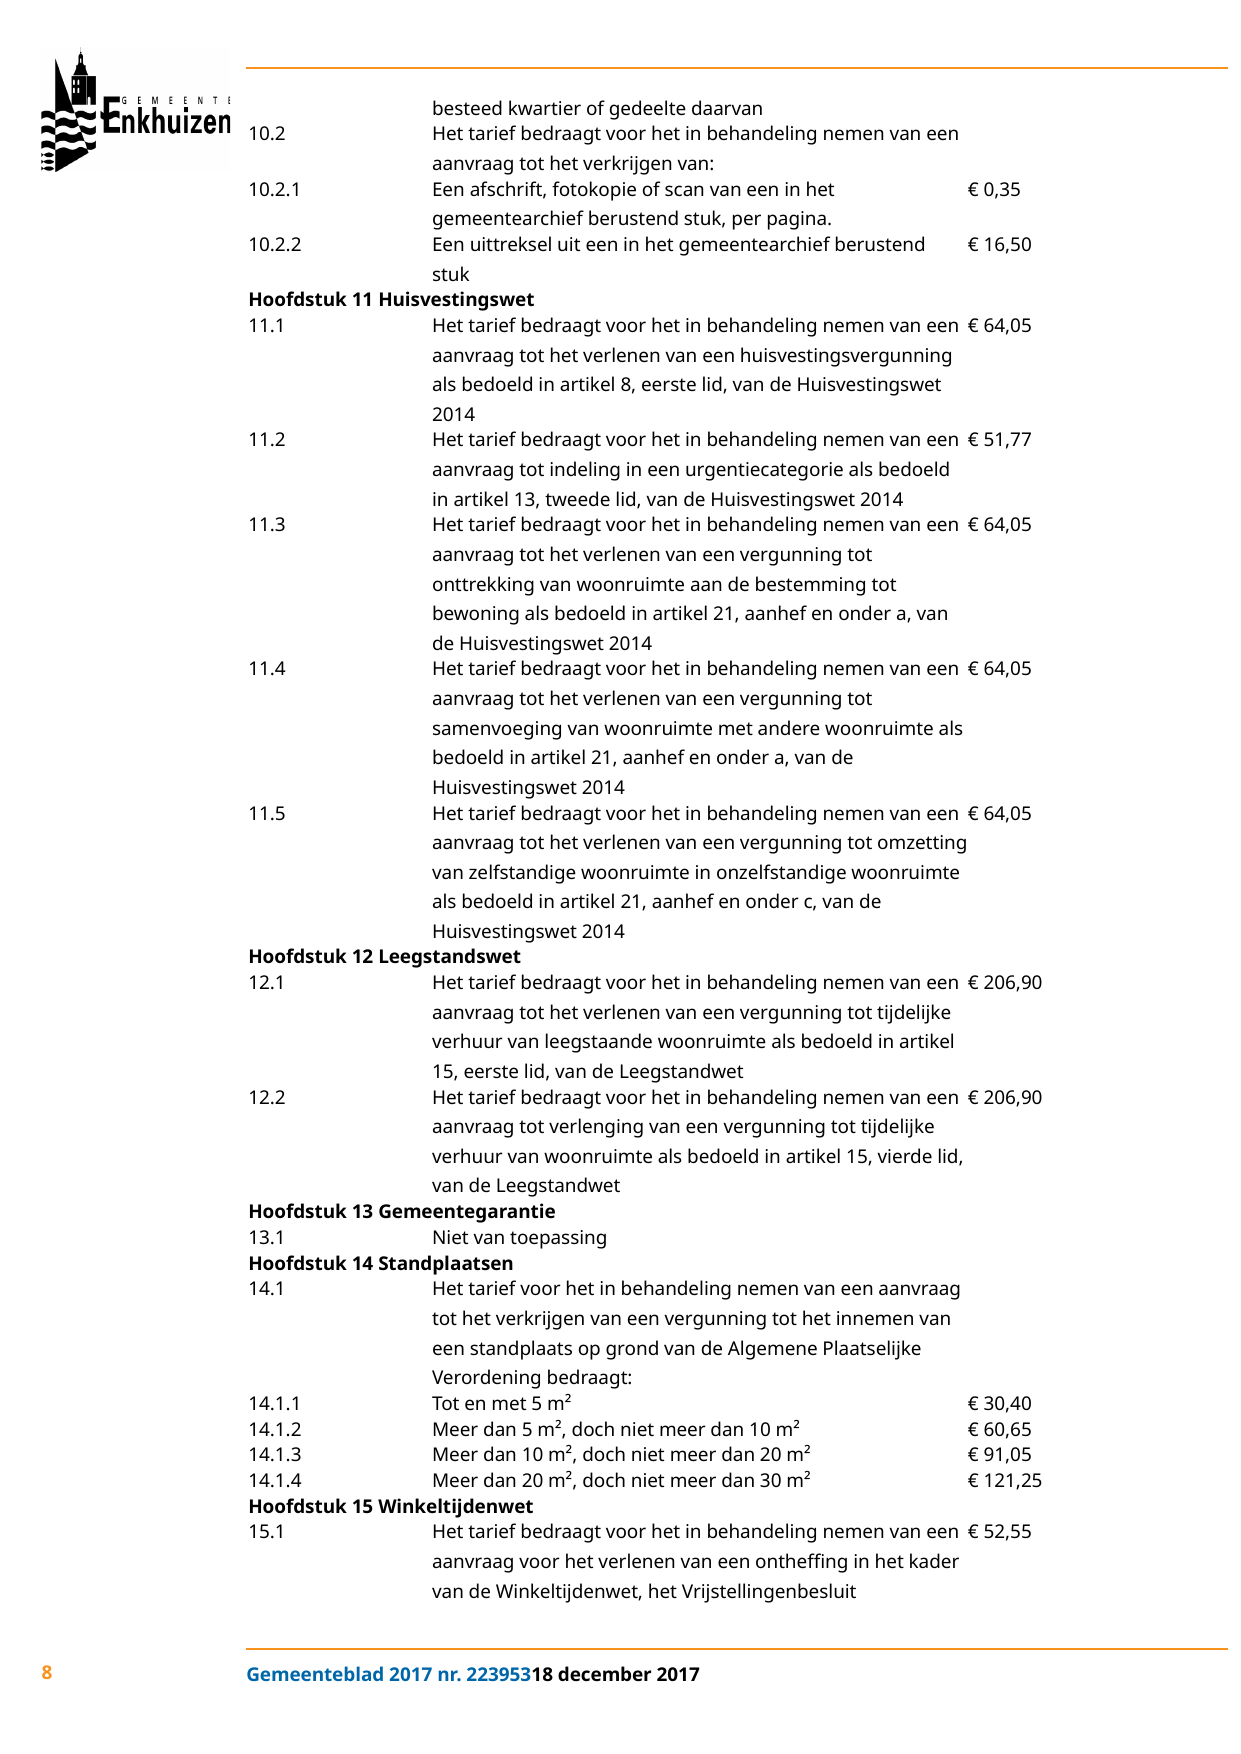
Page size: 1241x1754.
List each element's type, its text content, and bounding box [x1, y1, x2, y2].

table_cell Het tarief bedraagt voor het in behandeling nemen van een aanvraag voor het verlenen van een ontheffing in het kader van de Winkeltijdenwet, het Vrijstellingenbesluit [432, 1519, 968, 1604]
table_cell € 60,65 [968, 1416, 1152, 1442]
table_cell 10.2.1 [248, 176, 432, 231]
table_cell [968, 1276, 1152, 1390]
table_cell € 64,05 [968, 512, 1152, 656]
table_cell Hoofdstuk 12 Leegstandswet [248, 944, 1152, 969]
table_cell € 121,25 [968, 1467, 1152, 1493]
table_cell 12.2 [248, 1084, 432, 1198]
table_cell 14.1 [248, 1276, 432, 1390]
table_cell € 64,05 [968, 312, 1152, 427]
table_cell € 0,35 [968, 176, 1152, 231]
table_cell € 206,90 [968, 1084, 1152, 1198]
table_cell 13.1 [248, 1224, 432, 1250]
table_cell € 52,55 [968, 1519, 1152, 1604]
table_cell Hoofdstuk 14 Standplaatsen [248, 1250, 1152, 1276]
table_cell Het tarief bedraagt voor het in behandeling nemen van een aanvraag tot het verlenen van een huisvestingsvergunning als bedoeld in artikel 8, eerste lid, van de Huisvestingswet 2014 [432, 312, 968, 427]
table_cell 14.1.1 [248, 1390, 432, 1416]
table_cell Een afschrift, fotokopie of scan van een in het gemeentearchief berustend stuk, per pagina. [432, 176, 968, 231]
table_cell Hoofdstuk 15 Winkeltijdenwet [248, 1493, 1152, 1519]
table_cell € 64,05 [968, 656, 1152, 800]
table_cell 11.4 [248, 656, 432, 800]
table_cell 14.1.3 [248, 1442, 432, 1467]
table_cell € 30,40 [968, 1390, 1152, 1416]
table_cell € 91,05 [968, 1442, 1152, 1467]
table_cell Meer dan 20 m², doch niet meer dan 30 m² [432, 1467, 968, 1493]
table_cell besteed kwartier of gedeelte daarvan [432, 95, 968, 121]
table_cell 11.2 [248, 427, 432, 512]
table_cell 10.2 [248, 121, 432, 176]
table_cell [968, 121, 1152, 176]
table_cell € 16,50 [968, 231, 1152, 286]
table_cell Het tarief bedraagt voor het in behandeling nemen van een aanvraag tot het verkrijgen van: [432, 121, 968, 176]
table_cell Hoofdstuk 11 Huisvestingswet [248, 286, 1152, 312]
table_cell Het tarief bedraagt voor het in behandeling nemen van een aanvraag tot verlenging van een vergunning tot tijdelijke verhuur van woonruimte als bedoeld in artikel 15, vierde lid, van de Leegstandwet [432, 1084, 968, 1198]
table_cell Tot en met 5 m² [432, 1390, 968, 1416]
table_cell Meer dan 10 m², doch niet meer dan 20 m² [432, 1442, 968, 1467]
table_cell Meer dan 5 m², doch niet meer dan 10 m² [432, 1416, 968, 1442]
table_cell € 51,77 [968, 427, 1152, 512]
table_cell Het tarief voor het in behandeling nemen van een aanvraag tot het verkrijgen van een vergunning tot het innemen van een standplaats op grond van de Algemene Plaatselijke Verordening bedraagt: [432, 1276, 968, 1390]
table_cell 11.5 [248, 800, 432, 944]
table_cell 11.3 [248, 512, 432, 656]
table_cell Het tarief bedraagt voor het in behandeling nemen van een aanvraag tot het verlenen van een vergunning tot tijdelijke verhuur van leegstaande woonruimte als bedoeld in artikel 15, eerste lid, van de Leegstandwet [432, 970, 968, 1084]
table_cell 14.1.4 [248, 1467, 432, 1493]
table_cell Het tarief bedraagt voor het in behandeling nemen van een aanvraag tot het verlenen van een vergunning tot samenvoeging van woonruimte met andere woonruimte als bedoeld in artikel 21, aanhef en onder a, van de Huisvestingswet 2014 [432, 656, 968, 800]
table_cell 12.1 [248, 970, 432, 1084]
table_cell € 64,05 [968, 800, 1152, 944]
table_cell € 206,90 [968, 970, 1152, 1084]
table_cell Het tarief bedraagt voor het in behandeling nemen van een aanvraag tot indeling in een urgentiecategorie als bedoeld in artikel 13, tweede lid, van de Huisvestingswet 2014 [432, 427, 968, 512]
table_cell Een uittreksel uit een in het gemeentearchief berustend stuk [432, 231, 968, 286]
picture [41, 47, 231, 172]
table_cell Niet van toepassing [432, 1224, 968, 1250]
table_cell Het tarief bedraagt voor het in behandeling nemen van een aanvraag tot het verlenen van een vergunning tot omzetting van zelfstandige woonruimte in onzelfstandige woonruimte als bedoeld in artikel 21, aanhef en onder c, van de Huisvestingswet 2014 [432, 800, 968, 944]
table_cell 10.2.2 [248, 231, 432, 286]
table_cell Hoofdstuk 13 Gemeentegarantie [248, 1199, 1152, 1224]
table_cell 11.1 [248, 312, 432, 427]
table_cell [248, 95, 432, 121]
table_cell 15.1 [248, 1519, 432, 1604]
table_cell [968, 95, 1152, 121]
table_cell 14.1.2 [248, 1416, 432, 1442]
table_cell Het tarief bedraagt voor het in behandeling nemen van een aanvraag tot het verlenen van een vergunning tot onttrekking van woonruimte aan de bestemming tot bewoning als bedoeld in artikel 21, aanhef en onder a, van de Huisvestingswet 2014 [432, 512, 968, 656]
table_cell [968, 1224, 1152, 1250]
